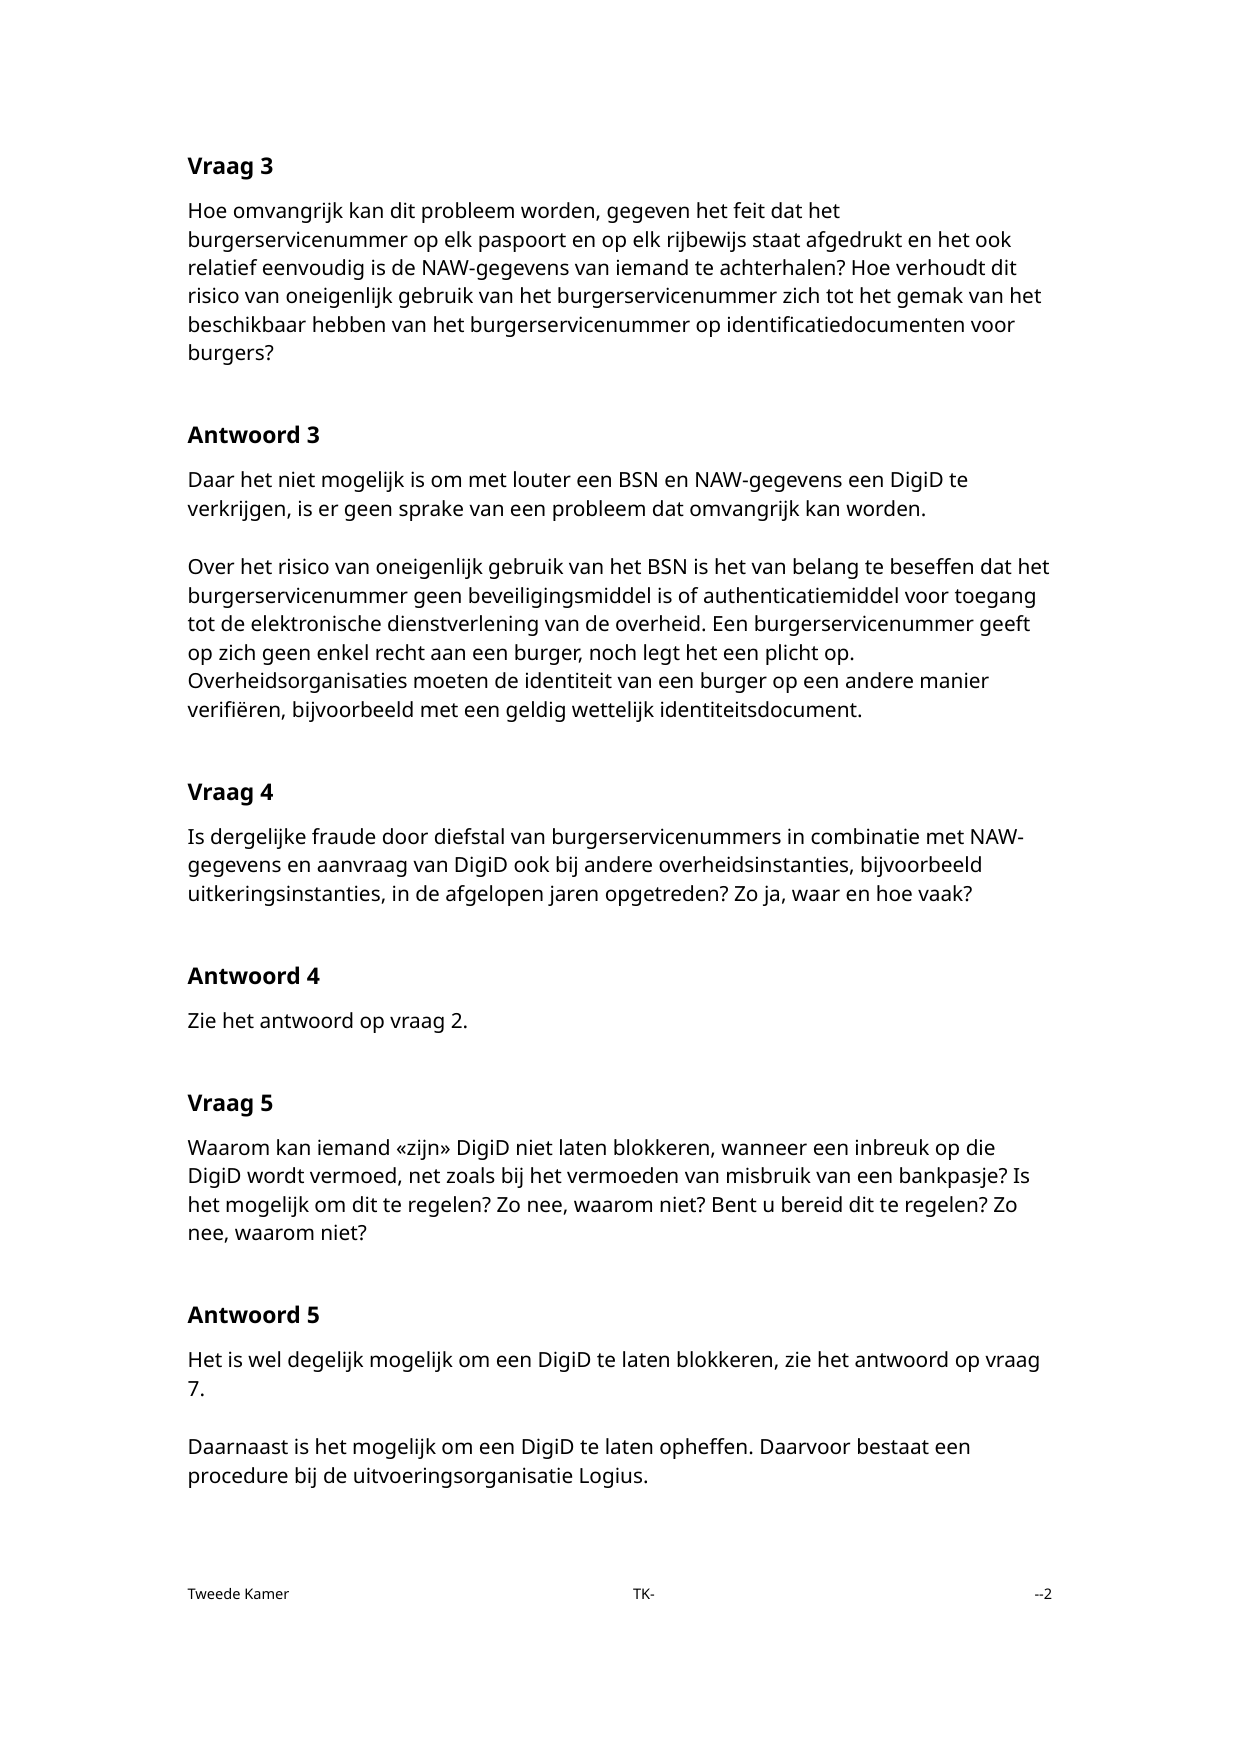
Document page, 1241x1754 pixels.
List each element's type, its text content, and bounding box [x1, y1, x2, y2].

text Daar het niet mogelijk is om met louter een BSN en NAW-gegevens een DigiD te verkrijgen, is er geen sprake van een probleem dat omvangrijk kan worden. [187, 466, 1053, 522]
text Daarnaast is het mogelijk om een DigiD te laten opheffen. Daarvoor bestaat een procedure bij de uitvoeringsorganisatie Logius. [187, 1432, 1053, 1489]
text Waarom kan iemand «zijn» DigiD niet laten blokkeren, wanneer een inbreuk op die DigiD wordt vermoed, net zoals bij het vermoeden van misbruik van een bankpasje? Is het mogelijk om dit te regelen? Zo nee, waarom niet? Bent u bereid dit te regelen? Zo nee, waarom niet? [187, 1133, 1053, 1247]
subtitle Antwoord 5 [187, 1299, 1053, 1331]
text Zie het antwoord op vraag 2. [187, 1006, 1053, 1034]
text Over het risico van oneigenlijk gebruik van het BSN is het van belang te beseffen dat het burgerservicenummer geen beveiligingsmiddel is of authenticatiemiddel voor toegang tot de elektronische dienstverlening van de overheid. Een burgerservicenummer geeft op zich geen enkel recht aan een burger, noch legt het een plicht op. Overheidsorganisaties moeten de identiteit van een burger op een andere manier verifiëren, bijvoorbeeld met een geldig wettelijk identiteitsdocument. [187, 552, 1053, 723]
text Is dergelijke fraude door diefstal van burgerservicenummers in combinatie met NAW-gegevens en aanvraag van DigiD ook bij andere overheidsinstanties, bijvoorbeeld uitkeringsinstanties, in de afgelopen jaren opgetreden? Zo ja, waar en hoe vaak? [187, 822, 1053, 907]
text Het is wel degelijk mogelijk om een DigiD te laten blokkeren, zie het antwoord op vraag 7. [187, 1346, 1053, 1402]
subtitle Vraag 4 [187, 776, 1053, 807]
subtitle Antwoord 3 [187, 419, 1053, 451]
text Hoe omvangrijk kan dit probleem worden, gegeven het feit dat het burgerservicenummer op elk paspoort en op elk rijbewijs staat afgedrukt en het ook relatief eenvoudig is de NAW-gegevens van iemand te achterhalen? Hoe verhoudt dit risico van oneigenlijk gebruik van het burgerservicenummer zich tot het gemak van het beschikbaar hebben van het burgerservicenummer op identificatiedocumenten voor burgers? [187, 196, 1053, 367]
subtitle Vraag 3 [187, 150, 1053, 181]
subtitle Antwoord 4 [187, 960, 1053, 991]
subtitle Vraag 5 [187, 1087, 1053, 1118]
